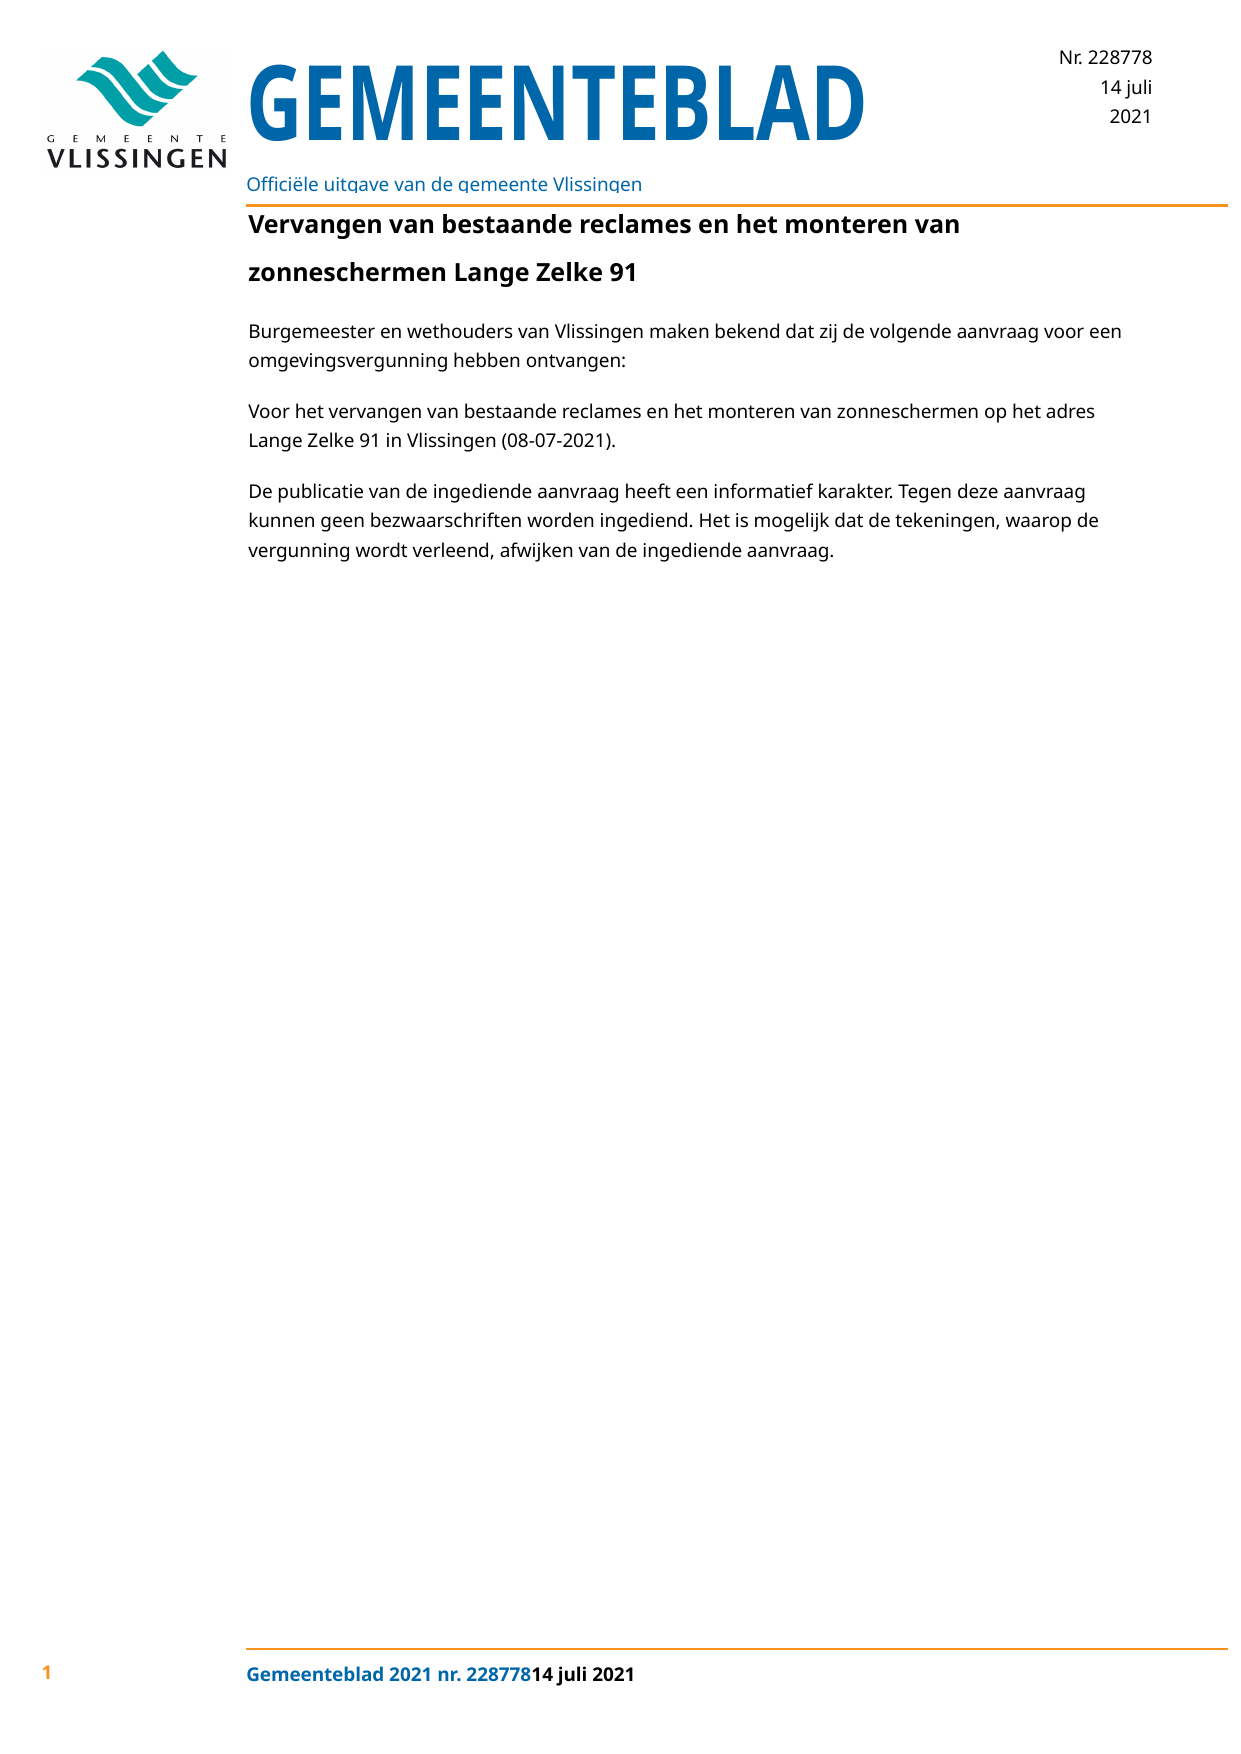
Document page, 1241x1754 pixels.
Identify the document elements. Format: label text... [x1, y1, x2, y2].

text De publicatie van de ingediende aanvraag heeft een informatief karakter. Tegen deze aanvraag kunnen geen bezwaarschriften worden ingediend. Het is mogelijk dat de tekeningen, waarop de vergunning wordt verleend, afwijken van de ingediende aanvraag. [248, 478, 1152, 563]
text Voor het vervangen van bestaande reclames en het monteren van zonneschermen op het adres Lange Zelke 91 in Vlissingen (08-07-2021). [248, 398, 1152, 453]
text Burgemeester en wethouders van Vlissingen maken bekend dat zij de volgende aanvraag voor een omgevingsvergunning hebben ontvangen: [248, 318, 1152, 373]
text Vervangen van bestaande reclames en het monteren van zonneschermen Lange Zelke 91 [248, 207, 1152, 288]
picture [41, 47, 231, 172]
